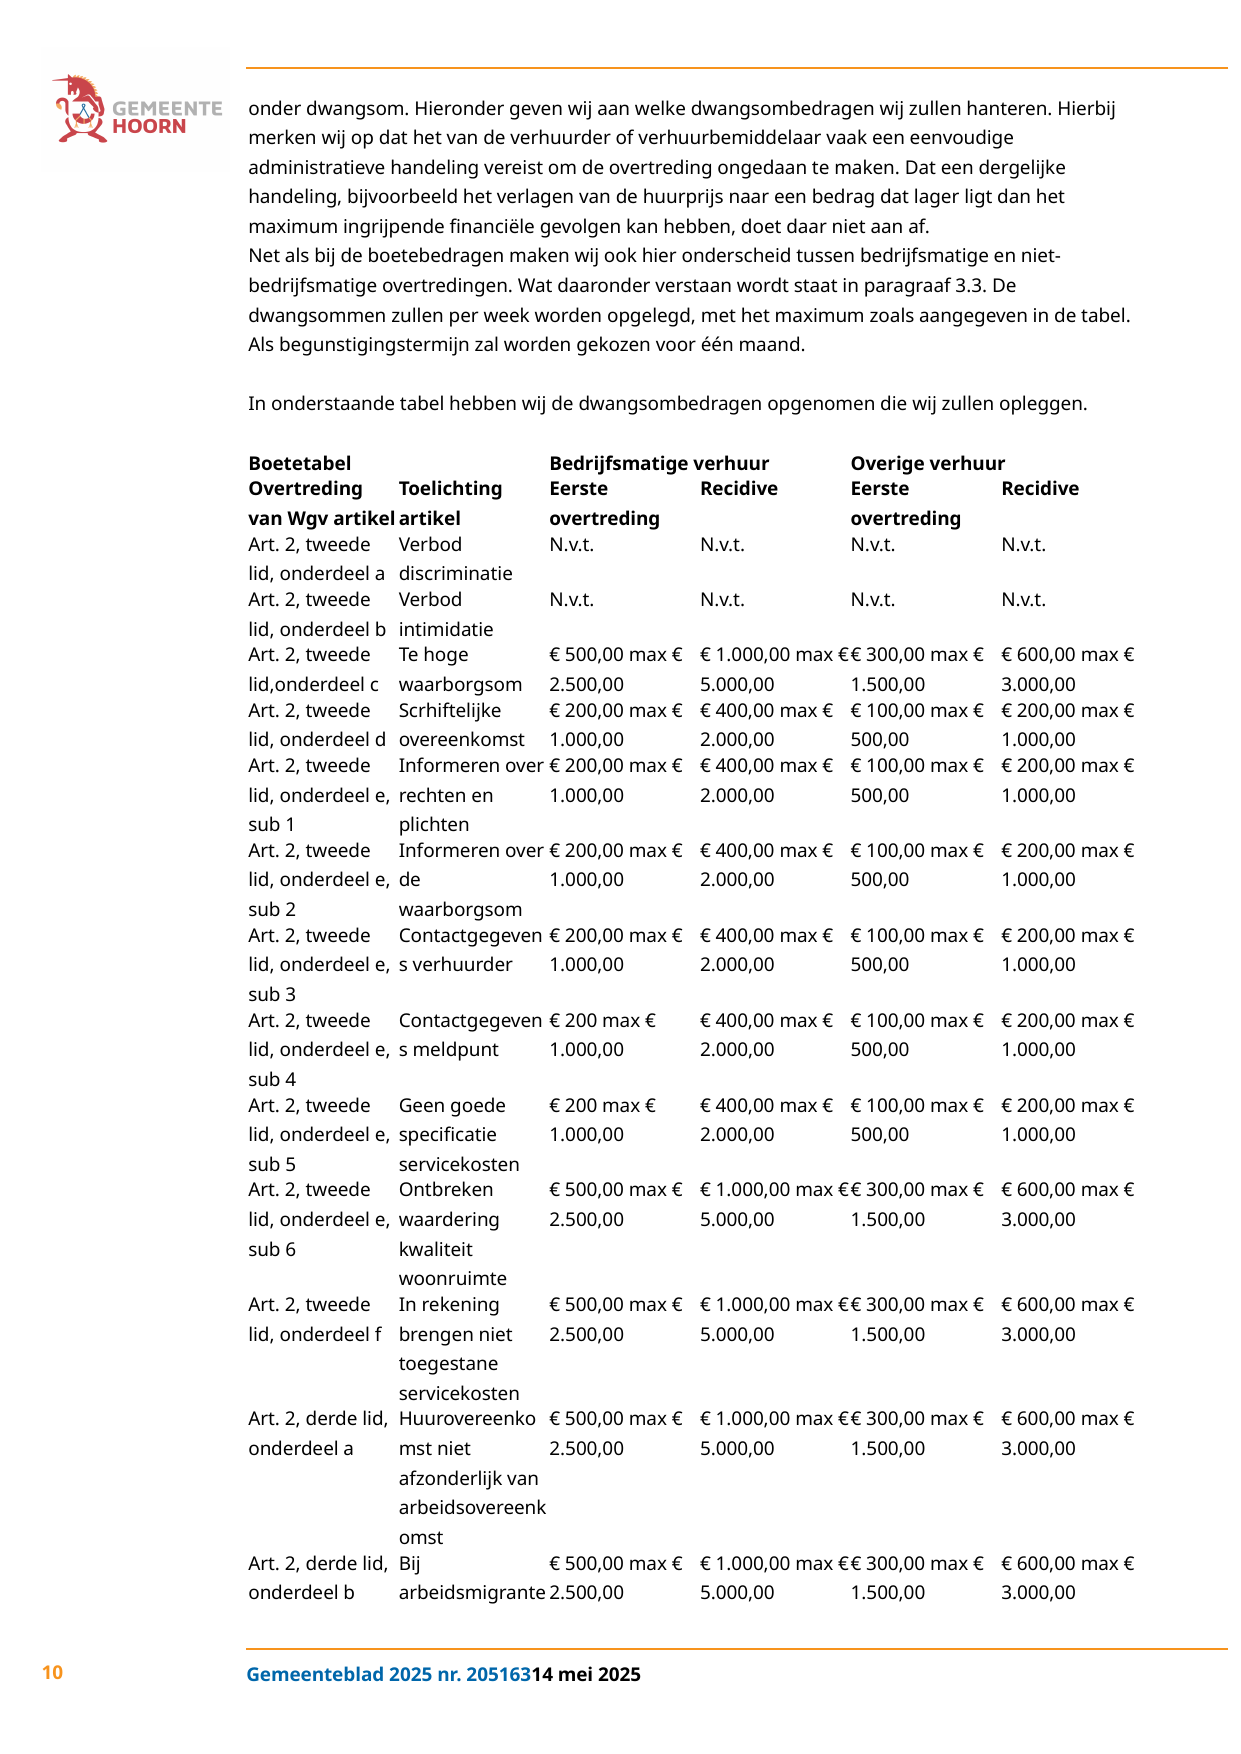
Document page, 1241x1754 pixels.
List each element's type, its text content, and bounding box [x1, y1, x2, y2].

table_cell Geen goede specificatie servicekosten [399, 1092, 549, 1177]
table_cell € 100,00 max € 500,00 [850, 697, 1001, 752]
table_cell € 1.000,00 max € 5.000,00 [700, 1550, 850, 1605]
table_header Bedrijfsmatige verhuur [549, 450, 850, 476]
table_cell Verbod discriminatie [399, 531, 549, 586]
table_cell € 200,00 max € 1.000,00 [1001, 1092, 1152, 1177]
table_cell € 200,00 max € 1.000,00 [549, 697, 700, 752]
table_cell € 200 max € 1.000,00 [549, 1092, 700, 1177]
text onder dwangsom. Hieronder geven wij aan welke dwangsombedragen wij zullen hanteren. Hierbij merken wij op dat het van de verhuurder of verhuurbemiddelaar vaak een eenvoudige administratieve handeling vereist om de overtreding ongedaan te maken. Dat een dergelijke handeling, bijvoorbeeld het verlagen van de huurprijs naar een bedrag dat lager ligt dan het maximum ingrijpende financiële gevolgen kan hebben, doet daar niet aan af. [248, 95, 1152, 239]
table_cell € 600,00 max € 3.000,00 [1001, 642, 1152, 697]
table_cell € 1.000,00 max € 5.000,00 [700, 1406, 850, 1550]
table_cell Informeren over de waarborgsom [399, 837, 549, 922]
picture [41, 47, 231, 172]
table_cell € 100,00 max € 500,00 [850, 1092, 1001, 1177]
table_cell Art. 2, tweede lid, onderdeel e, sub 5 [248, 1092, 398, 1177]
table_cell € 200,00 max € 1.000,00 [1001, 697, 1152, 752]
table_cell € 400,00 max € 2.000,00 [700, 922, 850, 1007]
table_cell € 200,00 max € 1.000,00 [549, 837, 700, 922]
table_cell € 500,00 max € 2.500,00 [549, 642, 700, 697]
table_cell € 1.000,00 max € 5.000,00 [700, 1177, 850, 1291]
table_cell € 200,00 max € 1.000,00 [549, 752, 700, 837]
table_cell € 400,00 max € 2.000,00 [700, 697, 850, 752]
table_cell Art. 2, tweede lid, onderdeel a [248, 531, 398, 586]
table_cell Informeren over rechten en plichten [399, 752, 549, 837]
table_cell € 500,00 max € 2.500,00 [549, 1291, 700, 1406]
table_cell € 600,00 max € 3.000,00 [1001, 1291, 1152, 1406]
table_cell Contactgegevens meldpunt [399, 1007, 549, 1092]
table_cell € 500,00 max € 2.500,00 [549, 1406, 700, 1550]
text Net als bij de boetebedragen maken wij ook hier onderscheid tussen bedrijfsmatige en niet-bedrijfsmatige overtredingen. Wat daaronder verstaan wordt staat in paragraaf 3.3. De dwangsommen zullen per week worden opgelegd, met het maximum zoals aangegeven in de tabel. Als begunstigingstermijn zal worden gekozen voor één maand. [248, 243, 1152, 357]
table_cell Toelichting artikel [399, 476, 549, 531]
table_cell Art. 2, derde lid, onderdeel b [248, 1550, 398, 1605]
table_cell € 400,00 max € 2.000,00 [700, 1092, 850, 1177]
table_cell Eerste overtreding [850, 476, 1001, 531]
table_cell € 200,00 max € 1.000,00 [1001, 922, 1152, 1007]
table_cell Recidive [700, 476, 850, 531]
table_cell Huurovereenkomst niet afzonderlijk van arbeidsovereenkomst [399, 1406, 549, 1550]
table_cell N.v.t. [1001, 586, 1152, 642]
table_cell € 500,00 max € 2.500,00 [549, 1550, 700, 1605]
table_cell Art. 2, tweede lid, onderdeel e, sub 6 [248, 1177, 398, 1291]
table_cell Overtreding van Wgv artikel [248, 476, 398, 531]
table_cell Art. 2, derde lid, onderdeel a [248, 1406, 398, 1550]
table_cell € 1.000,00 max € 5.000,00 [700, 1291, 850, 1406]
table_cell € 100,00 max € 500,00 [850, 837, 1001, 922]
table_cell € 300,00 max € 1.500,00 [850, 1177, 1001, 1291]
text In onderstaande tabel hebben wij de dwangsombedragen opgenomen die wij zullen opleggen. [248, 391, 1152, 416]
table_cell € 100,00 max € 500,00 [850, 922, 1001, 1007]
table_cell € 600,00 max € 3.000,00 [1001, 1550, 1152, 1605]
table_cell € 600,00 max € 3.000,00 [1001, 1406, 1152, 1550]
table_cell Art. 2, tweede lid, onderdeel e, sub 4 [248, 1007, 398, 1092]
table_cell € 300,00 max € 1.500,00 [850, 1406, 1001, 1550]
table_cell Ontbreken waardering kwaliteit woonruimte [399, 1177, 549, 1291]
table_cell € 200,00 max € 1.000,00 [1001, 1007, 1152, 1092]
table_cell € 200,00 max € 1.000,00 [549, 922, 700, 1007]
table_cell N.v.t. [850, 531, 1001, 586]
table_cell € 400,00 max € 2.000,00 [700, 752, 850, 837]
table_cell N.v.t. [549, 531, 700, 586]
table_cell € 300,00 max € 1.500,00 [850, 642, 1001, 697]
table_cell N.v.t. [850, 586, 1001, 642]
table_cell € 100,00 max € 500,00 [850, 1007, 1001, 1092]
table_cell € 300,00 max € 1.500,00 [850, 1550, 1001, 1605]
table_cell € 100,00 max € 500,00 [850, 752, 1001, 837]
table_cell Eerste overtreding [549, 476, 700, 531]
table_cell € 500,00 max € 2.500,00 [549, 1177, 700, 1291]
table_cell Art. 2, tweede lid, onderdeel d [248, 697, 398, 752]
table_cell Art. 2, tweede lid, onderdeel e, sub 2 [248, 837, 398, 922]
table_cell Art. 2, tweede lid, onderdeel e, sub 1 [248, 752, 398, 837]
table_header Overige verhuur [850, 450, 1152, 476]
table_cell N.v.t. [1001, 531, 1152, 586]
table_cell Bij arbeidsmigrante [399, 1550, 549, 1605]
table_cell € 400,00 max € 2.000,00 [700, 837, 850, 922]
table_cell € 200,00 max € 1.000,00 [1001, 837, 1152, 922]
table_cell € 400,00 max € 2.000,00 [700, 1007, 850, 1092]
table_cell Art. 2, tweede lid, onderdeel b [248, 586, 398, 642]
table_header Boetetabel [248, 450, 549, 476]
table_cell Verbod intimidatie [399, 586, 549, 642]
table_cell Scrhiftelijke overeenkomst [399, 697, 549, 752]
table_cell Art. 2, tweede lid, onderdeel f [248, 1291, 398, 1406]
table_cell € 200,00 max € 1.000,00 [1001, 752, 1152, 837]
table_cell € 200 max € 1.000,00 [549, 1007, 700, 1092]
table_cell N.v.t. [700, 586, 850, 642]
table_cell N.v.t. [549, 586, 700, 642]
table_cell N.v.t. [700, 531, 850, 586]
table_cell Te hoge waarborgsom [399, 642, 549, 697]
table_cell Art. 2, tweede lid, onderdeel e, sub 3 [248, 922, 398, 1007]
table_cell Recidive [1001, 476, 1152, 531]
table_cell Contactgegevens verhuurder [399, 922, 549, 1007]
table_cell € 600,00 max € 3.000,00 [1001, 1177, 1152, 1291]
table_cell € 300,00 max € 1.500,00 [850, 1291, 1001, 1406]
table_cell In rekening brengen niet toegestane servicekosten [399, 1291, 549, 1406]
table_cell € 1.000,00 max € 5.000,00 [700, 642, 850, 697]
table_cell Art. 2, tweede lid,onderdeel c [248, 642, 398, 697]
